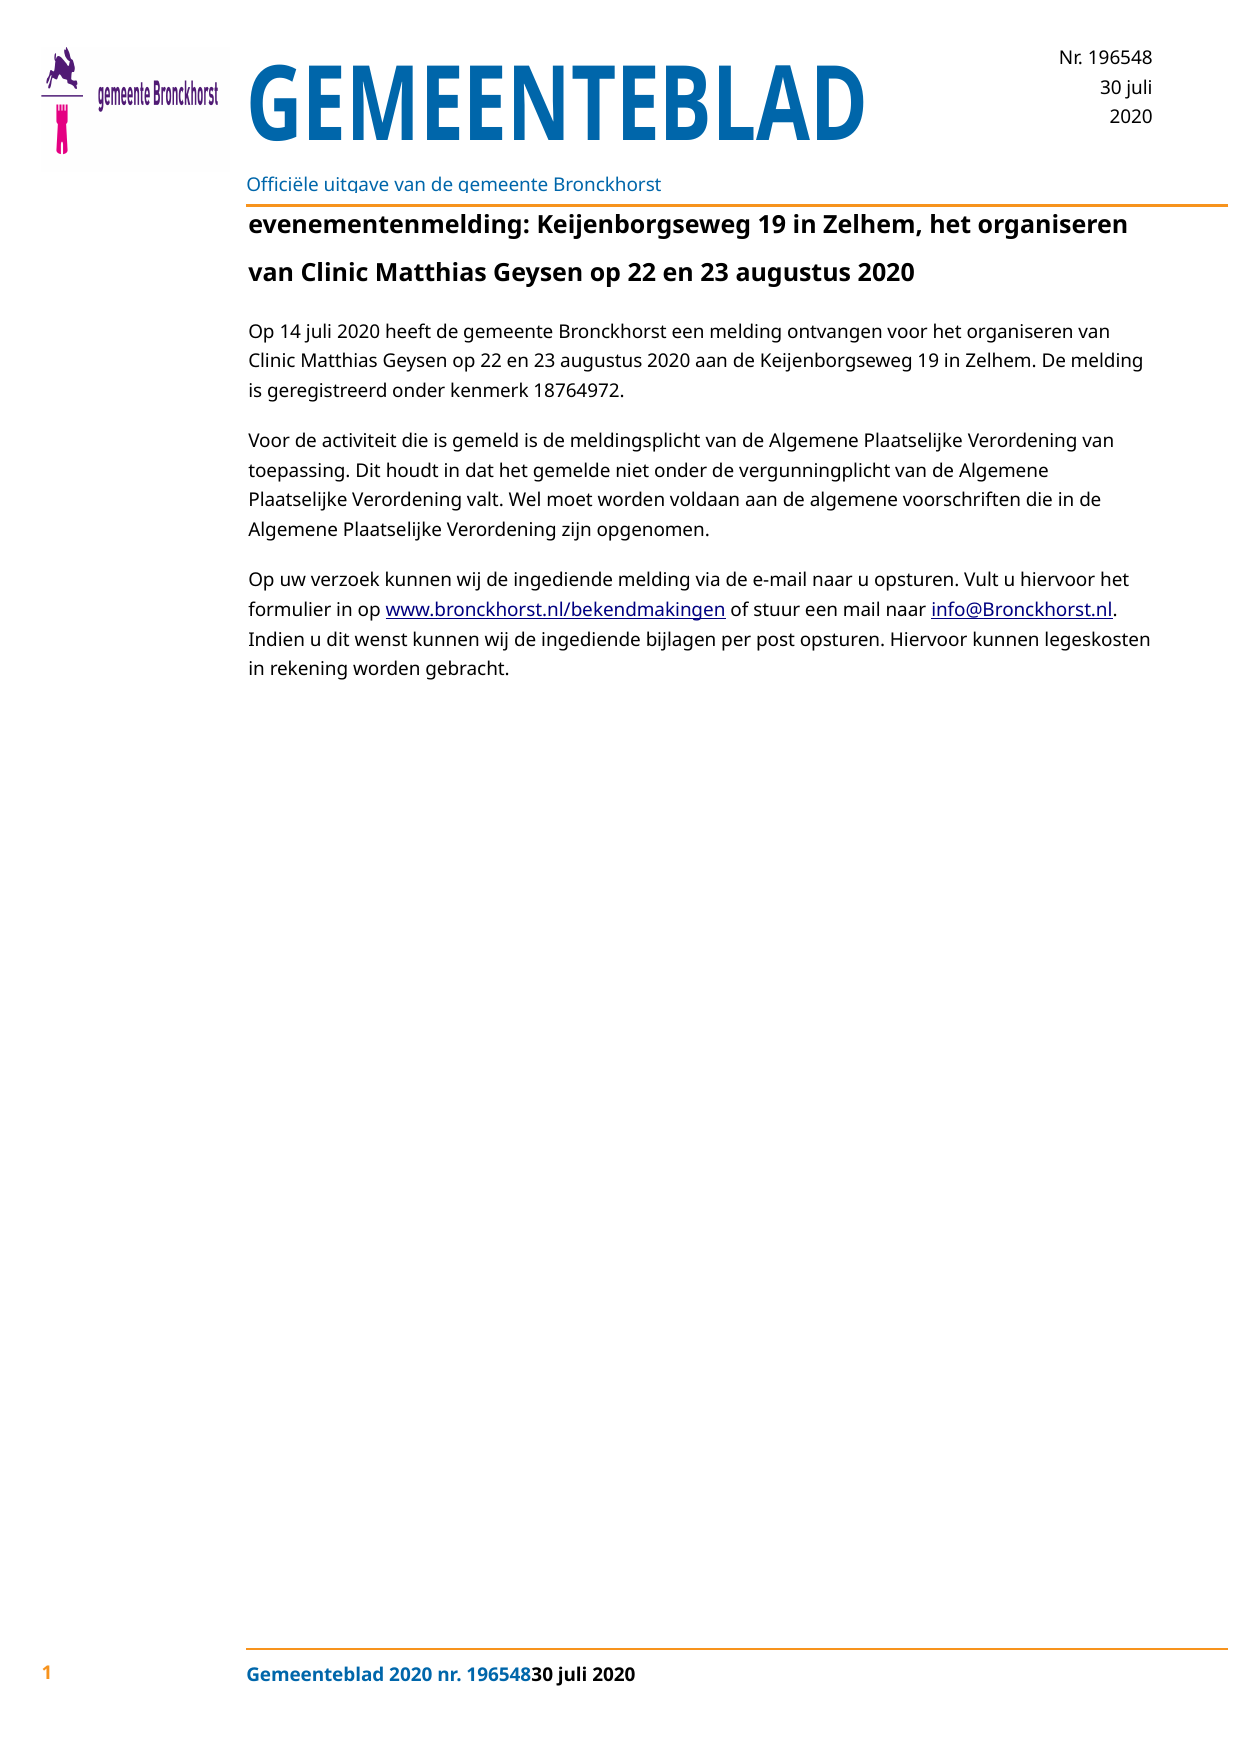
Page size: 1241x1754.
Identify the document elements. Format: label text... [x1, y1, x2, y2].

text evenementenmelding: Keijenborgseweg 19 in Zelhem, het organiseren van Clinic Matthias Geysen op 22 en 23 augustus 2020 [248, 207, 1152, 288]
picture [41, 47, 231, 172]
text Voor de activiteit die is gemeld is de meldingsplicht van de Algemene Plaatselijke Verordening van toepassing. Dit houdt in dat het gemelde niet onder de vergunningplicht van de Algemene Plaatselijke Verordening valt. Wel moet worden voldaan aan de algemene voorschriften die in de Algemene Plaatselijke Verordening zijn opgenomen. [248, 427, 1152, 542]
text Op 14 juli 2020 heeft de gemeente Bronckhorst een melding ontvangen voor het organiseren van Clinic Matthias Geysen op 22 en 23 augustus 2020 aan de Keijenborgseweg 19 in Zelhem. De melding is geregistreerd onder kenmerk 18764972. [248, 318, 1152, 403]
text Op uw verzoek kunnen wij de ingediende melding via de e-mail naar u opsturen. Vult u hiervoor het formulier in op www.bronckhorst.nl/bekendmakingen of stuur een mail naar info@Bronckhorst.nl. Indien u dit wenst kunnen wij de ingediende bijlagen per post opsturen. Hiervoor kunnen legeskosten in rekening worden gebracht. [248, 567, 1152, 681]
